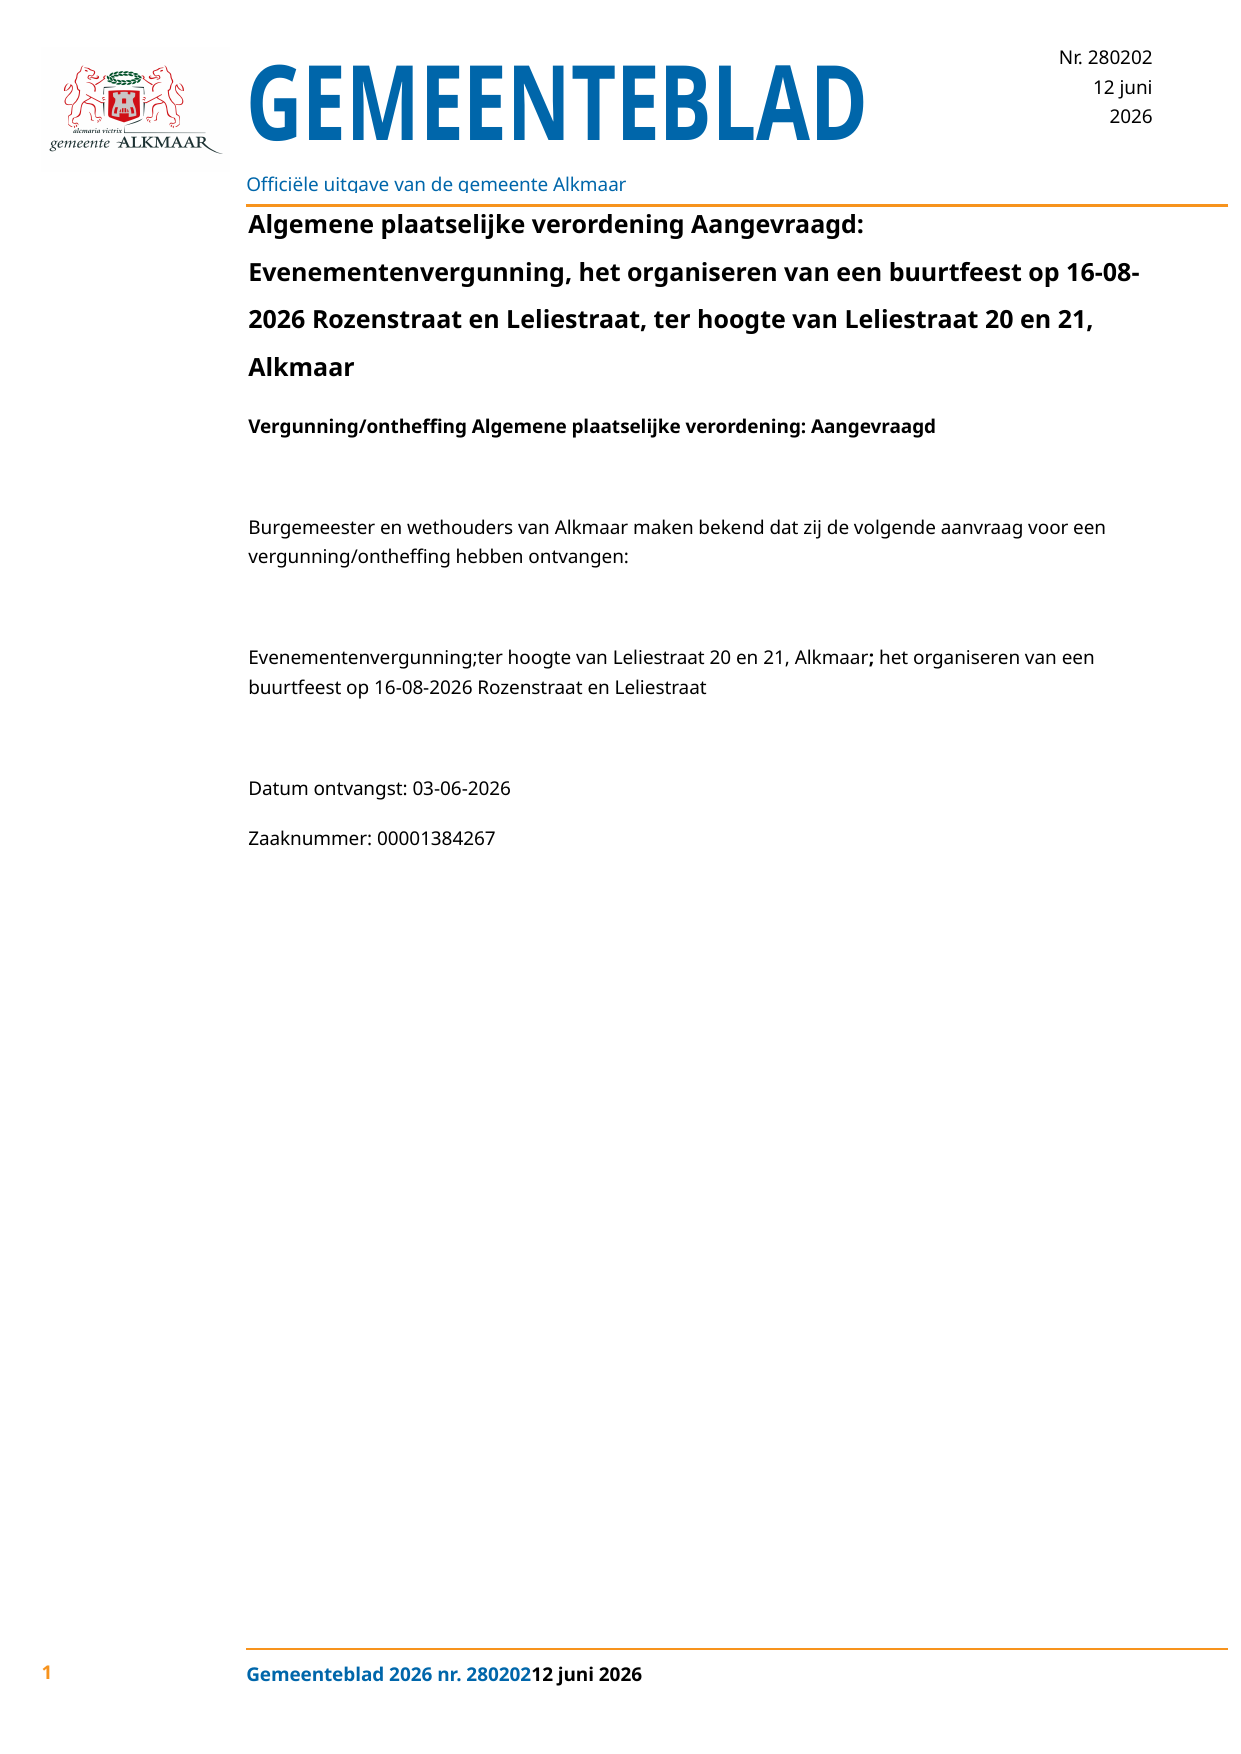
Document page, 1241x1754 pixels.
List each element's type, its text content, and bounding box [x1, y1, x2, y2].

text Vergunning/ontheffing Algemene plaatselijke verordening: Aangevraagd [248, 413, 1152, 439]
text Datum ontvangst: 03-06-2026 [248, 775, 1152, 801]
text Algemene plaatselijke verordening Aangevraagd: Evenementenvergunning, het organiseren van een buurtfeest op 16-08-2026 Rozenstraat en Leliestraat, ter hoogte van Leliestraat 20 en 21, Alkmaar [248, 207, 1152, 384]
picture [41, 47, 231, 172]
text Burgemeester en wethouders van Alkmaar maken bekend dat zij de volgende aanvraag voor een vergunning/ontheffing hebben ontvangen: [248, 514, 1152, 569]
text Evenementenvergunning;ter hoogte van Leliestraat 20 en 21, Alkmaar; het organiseren van een buurtfeest op 16-08-2026 Rozenstraat en Leliestraat [248, 644, 1152, 700]
text Zaaknummer: 00001384267 [248, 825, 1152, 851]
